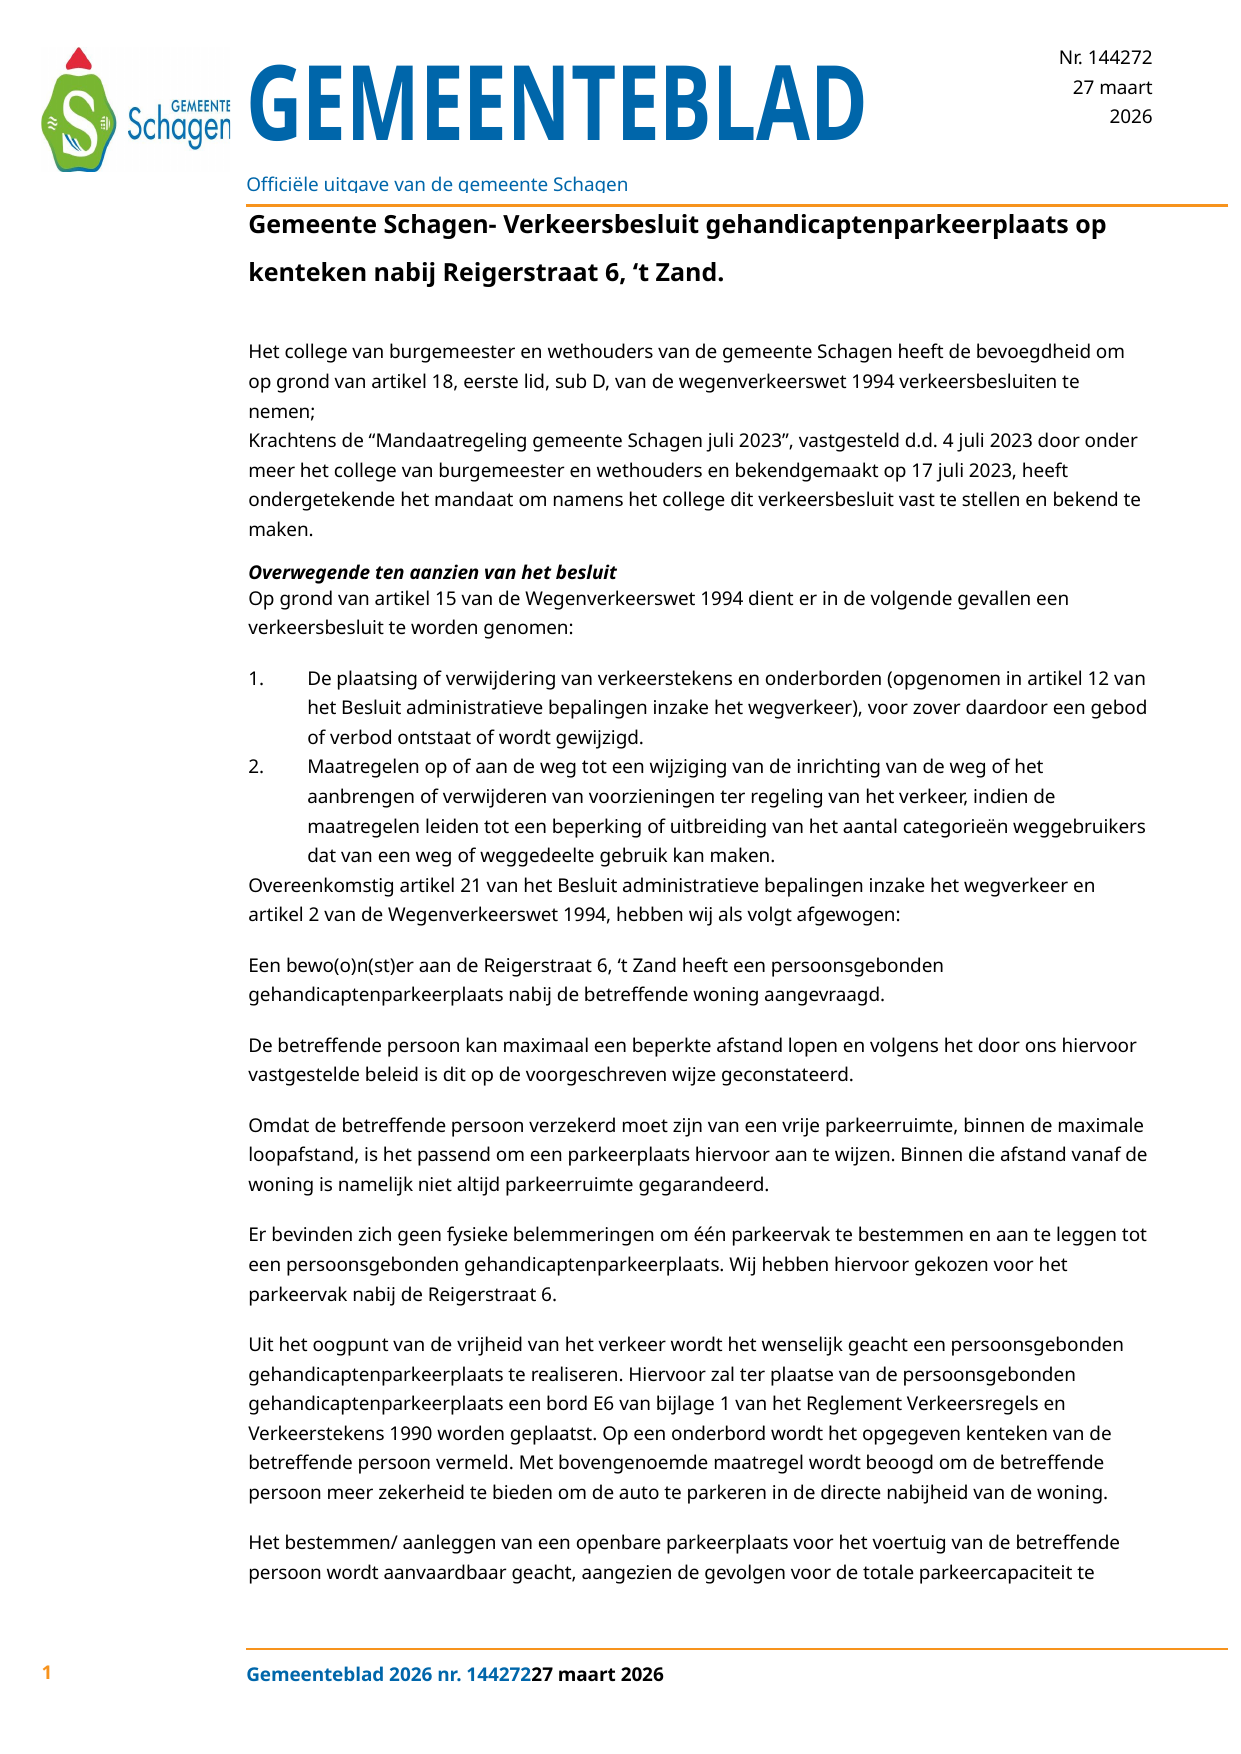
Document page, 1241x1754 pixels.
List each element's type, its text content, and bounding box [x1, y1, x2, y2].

text Het college van burgemeester en wethouders van de gemeente Schagen heeft de bevoegdheid om op grond van artikel 18, eerste lid, sub D, van de wegenverkeerswet 1994 verkeersbesluiten te nemen; [248, 339, 1152, 423]
text De betreffende persoon kan maximaal een beperkte afstand lopen en volgens het door ons hiervoor vastgestelde beleid is dit op de voorgeschreven wijze geconstateerd. [248, 1032, 1152, 1087]
list Maatregelen op of aan de weg tot een wijziging van de inrichting van de weg of het aanbrengen of verwijderen van voorzieningen ter regeling van het verkeer, indien de maatregelen leiden tot een beperking of uitbreiding van het aantal categorieën weggebruikers dat van een weg of weggedeelte gebruik kan maken. [248, 754, 1152, 868]
text Uit het oogpunt van de vrijheid van het verkeer wordt het wenselijk geacht een persoonsgebonden gehandicaptenparkeerplaats te realiseren. Hiervoor zal ter plaatse van de persoonsgebonden gehandicaptenparkeerplaats een bord E6 van bijlage 1 van het Reglement Verkeersregels en Verkeerstekens 1990 worden geplaatst. Op een onderbord wordt het opgegeven kenteken van de betreffende persoon vermeld. Met bovengenoemde maatregel wordt beoogd om de betreffende persoon meer zekerheid te bieden om de auto te parkeren in de directe nabijheid van de woning. [248, 1331, 1152, 1505]
text Een bewo(o)n(st)er aan de Reigerstraat 6, ‘t Zand heeft een persoonsgebonden gehandicaptenparkeerplaats nabij de betreffende woning aangevraagd. [248, 952, 1152, 1007]
picture [41, 47, 231, 172]
text Overeenkomstig artikel 21 van het Besluit administratieve bepalingen inzake het wegverkeer en artikel 2 van de Wegenverkeerswet 1994, hebben wij als volgt afgewogen: [248, 872, 1152, 927]
text Overwegende ten aanzien van het besluit [248, 559, 1152, 585]
text Op grond van artikel 15 van de Wegenverkeerswet 1994 dient er in de volgende gevallen een verkeersbesluit te worden genomen: [248, 585, 1152, 640]
text Er bevinden zich geen fysieke belemmeringen om één parkeervak te bestemmen en aan te leggen tot een persoonsgebonden gehandicaptenparkeerplaats. Wij hebben hiervoor gekozen voor het parkeervak nabij de Reigerstraat 6. [248, 1222, 1152, 1307]
text Omdat de betreffende persoon verzekerd moet zijn van een vrije parkeerruimte, binnen de maximale loopafstand, is het passend om een parkeerplaats hiervoor aan te wijzen. Binnen die afstand vanaf de woning is namelijk niet altijd parkeerruimte gegarandeerd. [248, 1112, 1152, 1197]
text Gemeente Schagen- Verkeersbesluit gehandicaptenparkeerplaats op kenteken nabij Reigerstraat 6, ‘t Zand. [248, 207, 1152, 288]
text Krachtens de “Mandaatregeling gemeente Schagen juli 2023”, vastgesteld d.d. 4 juli 2023 door onder meer het college van burgemeester en wethouders en bekendgemaakt op 17 juli 2023, heeft ondergetekende het mandaat om namens het college dit verkeersbesluit vast te stellen en bekend te maken. [248, 427, 1152, 542]
list De plaatsing of verwijdering van verkeerstekens en onderborden (opgenomen in artikel 12 van het Besluit administratieve bepalingen inzake het wegverkeer), voor zover daardoor een gebod of verbod ontstaat of wordt gewijzigd. [248, 665, 1152, 750]
text Het bestemmen/ aanleggen van een openbare parkeerplaats voor het voertuig van de betreffende persoon wordt aanvaardbaar geacht, aangezien de gevolgen voor de totale parkeercapaciteit te [248, 1529, 1152, 1585]
